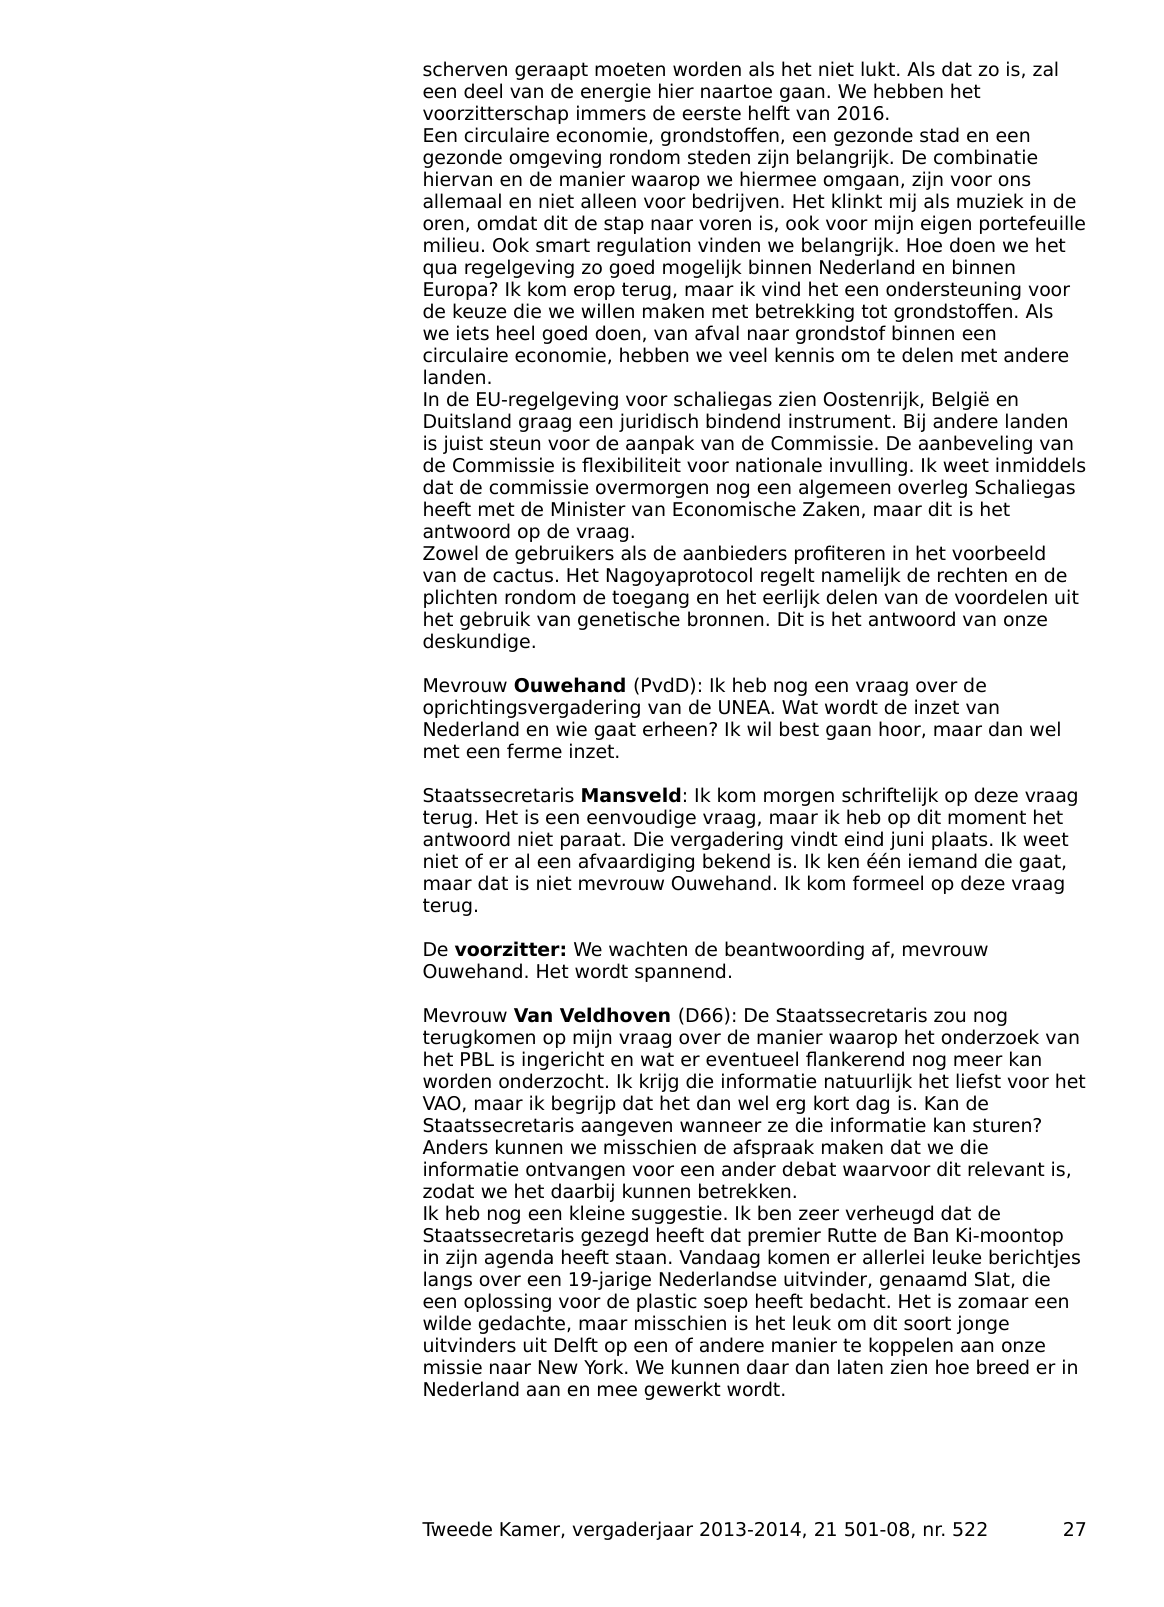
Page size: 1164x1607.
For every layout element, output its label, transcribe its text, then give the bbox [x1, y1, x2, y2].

text Mevrouw Van Veldhoven (D66): De Staatssecretaris zou nog terugkomen op mijn vraag over de manier waarop het onderzoek van het PBL is ingericht en wat er eventueel flankerend nog meer kan worden onderzocht. Ik krijg die informatie natuurlijk het liefst voor het VAO, maar ik begrijp dat het dan wel erg kort dag is. Kan de Staatssecretaris aangeven wanneer ze die informatie kan sturen? Anders kunnen we misschien de afspraak maken dat we die informatie ontvangen voor een ander debat waarvoor dit relevant is, zodat we het daarbij kunnen betrekken. [422, 1005, 1087, 1203]
text Mevrouw Ouwehand (PvdD): Ik heb nog een vraag over de oprichtingsvergadering van de UNEA. Wat wordt de inzet van Nederland en wie gaat erheen? Ik wil best gaan hoor, maar dan wel met een ferme inzet. [422, 675, 1087, 763]
text In de EU-regelgeving voor schaliegas zien Oostenrijk, België en Duitsland graag een juridisch bindend instrument. Bij andere landen is juist steun voor de aanpak van de Commissie. De aanbeveling van de Commissie is flexibiliteit voor nationale invulling. Ik weet inmiddels dat de commissie overmorgen nog een algemeen overleg Schaliegas heeft met de Minister van Economische Zaken, maar dit is het antwoord op de vraag. [422, 389, 1087, 543]
text scherven geraapt moeten worden als het niet lukt. Als dat zo is, zal een deel van de energie hier naartoe gaan. We hebben het voorzitterschap immers de eerste helft van 2016. [422, 59, 1087, 125]
text Zowel de gebruikers als de aanbieders profiteren in het voorbeeld van de cactus. Het Nagoyaprotocol regelt namelijk de rechten en de plichten rondom de toegang en het eerlijk delen van de voordelen uit het gebruik van genetische bronnen. Dit is het antwoord van onze deskundige. [422, 543, 1087, 652]
text Een circulaire economie, grondstoffen, een gezonde stad en een gezonde omgeving rondom steden zijn belangrijk. De combinatie hiervan en de manier waarop we hiermee omgaan, zijn voor ons allemaal en niet alleen voor bedrijven. Het klinkt mij als muziek in de oren, omdat dit de stap naar voren is, ook voor mijn eigen portefeuille milieu. Ook smart regulation vinden we belangrijk. Hoe doen we het qua regelgeving zo goed mogelijk binnen Nederland en binnen Europa? Ik kom erop terug, maar ik vind het een ondersteuning voor de keuze die we willen maken met betrekking tot grondstoffen. Als we iets heel goed doen, van afval naar grondstof binnen een circulaire economie, hebben we veel kennis om te delen met andere landen. [422, 125, 1087, 389]
text De voorzitter: We wachten de beantwoording af, mevrouw Ouwehand. Het wordt spannend. [422, 939, 1087, 983]
text Staatssecretaris Mansveld: Ik kom morgen schriftelijk op deze vraag terug. Het is een eenvoudige vraag, maar ik heb op dit moment het antwoord niet paraat. Die vergadering vindt eind juni plaats. Ik weet niet of er al een afvaardiging bekend is. Ik ken één iemand die gaat, maar dat is niet mevrouw Ouwehand. Ik kom formeel op deze vraag terug. [422, 785, 1087, 917]
text Ik heb nog een kleine suggestie. Ik ben zeer verheugd dat de Staatssecretaris gezegd heeft dat premier Rutte de Ban Ki-moontop in zijn agenda heeft staan. Vandaag komen er allerlei leuke berichtjes langs over een 19-jarige Nederlandse uitvinder, genaamd Slat, die een oplossing voor de plastic soep heeft bedacht. Het is zomaar een wilde gedachte, maar misschien is het leuk om dit soort jonge uitvinders uit Delft op een of andere manier te koppelen aan onze missie naar New York. We kunnen daar dan laten zien hoe breed er in Nederland aan en mee gewerkt wordt. [422, 1203, 1087, 1401]
